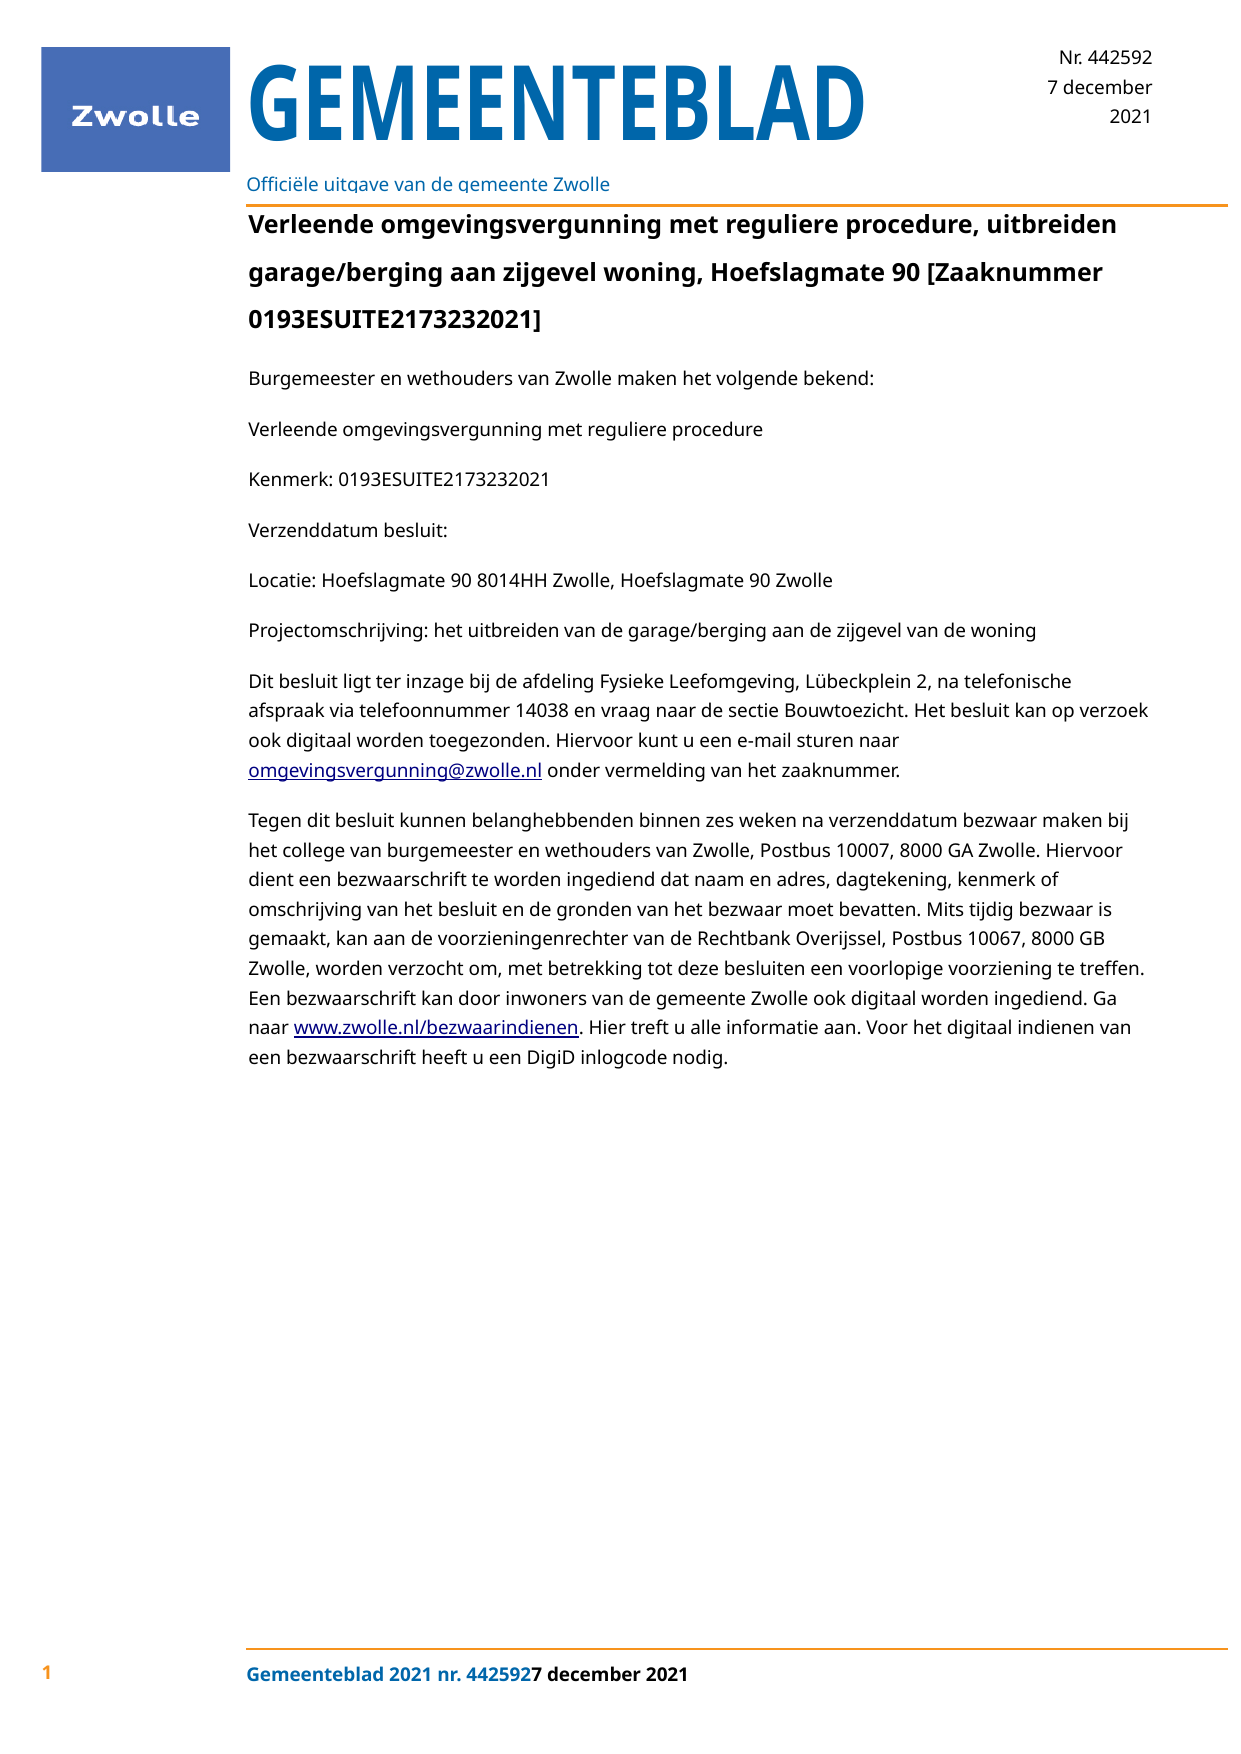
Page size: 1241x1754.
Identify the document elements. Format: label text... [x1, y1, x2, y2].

text Kenmerk: 0193ESUITE2173232021 [248, 466, 1152, 492]
picture [41, 47, 231, 172]
text Verleende omgevingsvergunning met reguliere procedure [248, 416, 1152, 442]
text Verleende omgevingsvergunning met reguliere procedure, uitbreiden garage/berging aan zijgevel woning, Hoefslagmate 90 [Zaaknummer 0193ESUITE2173232021] [248, 207, 1152, 336]
text Projectomschrijving: het uitbreiden van de garage/berging aan de zijgevel van de woning [248, 618, 1152, 643]
text Burgemeester en wethouders van Zwolle maken het volgende bekend: [248, 366, 1152, 391]
text Locatie: Hoefslagmate 90 8014HH Zwolle, Hoefslagmate 90 Zwolle [248, 567, 1152, 593]
text Dit besluit ligt ter inzage bij de afdeling Fysieke Leefomgeving, Lübeckplein 2, na telefonische afspraak via telefoonnummer 14038 en vraag naar de sectie Bouwtoezicht. Het besluit kan op verzoek ook digitaal worden toegezonden. Hiervoor kunt u een e-mail sturen naar omgevingsvergunning@zwolle.nl onder vermelding van het zaaknummer. [248, 668, 1152, 782]
text Tegen dit besluit kunnen belanghebbenden binnen zes weken na verzenddatum bezwaar maken bij het college van burgemeester en wethouders van Zwolle, Postbus 10007, 8000 GA Zwolle. Hiervoor dient een bezwaarschrift te worden ingediend dat naam en adres, dagtekening, kenmerk of omschrijving van het besluit en de gronden van het bezwaar moet bevatten. Mits tijdig bezwaar is gemaakt, kan aan de voorzieningenrechter van de Rechtbank Overijssel, Postbus 10067, 8000 GB Zwolle, worden verzocht om, met betrekking tot deze besluiten een voorlopige voorziening te treffen. Een bezwaarschrift kan door inwoners van de gemeente Zwolle ook digitaal worden ingediend. Ga naar www.zwolle.nl/bezwaarindienen. Hier treft u alle informatie aan. Voor het digitaal indienen van een bezwaarschrift heeft u een DigiD inlogcode nodig. [248, 807, 1152, 1069]
text Verzenddatum besluit: [248, 517, 1152, 542]
